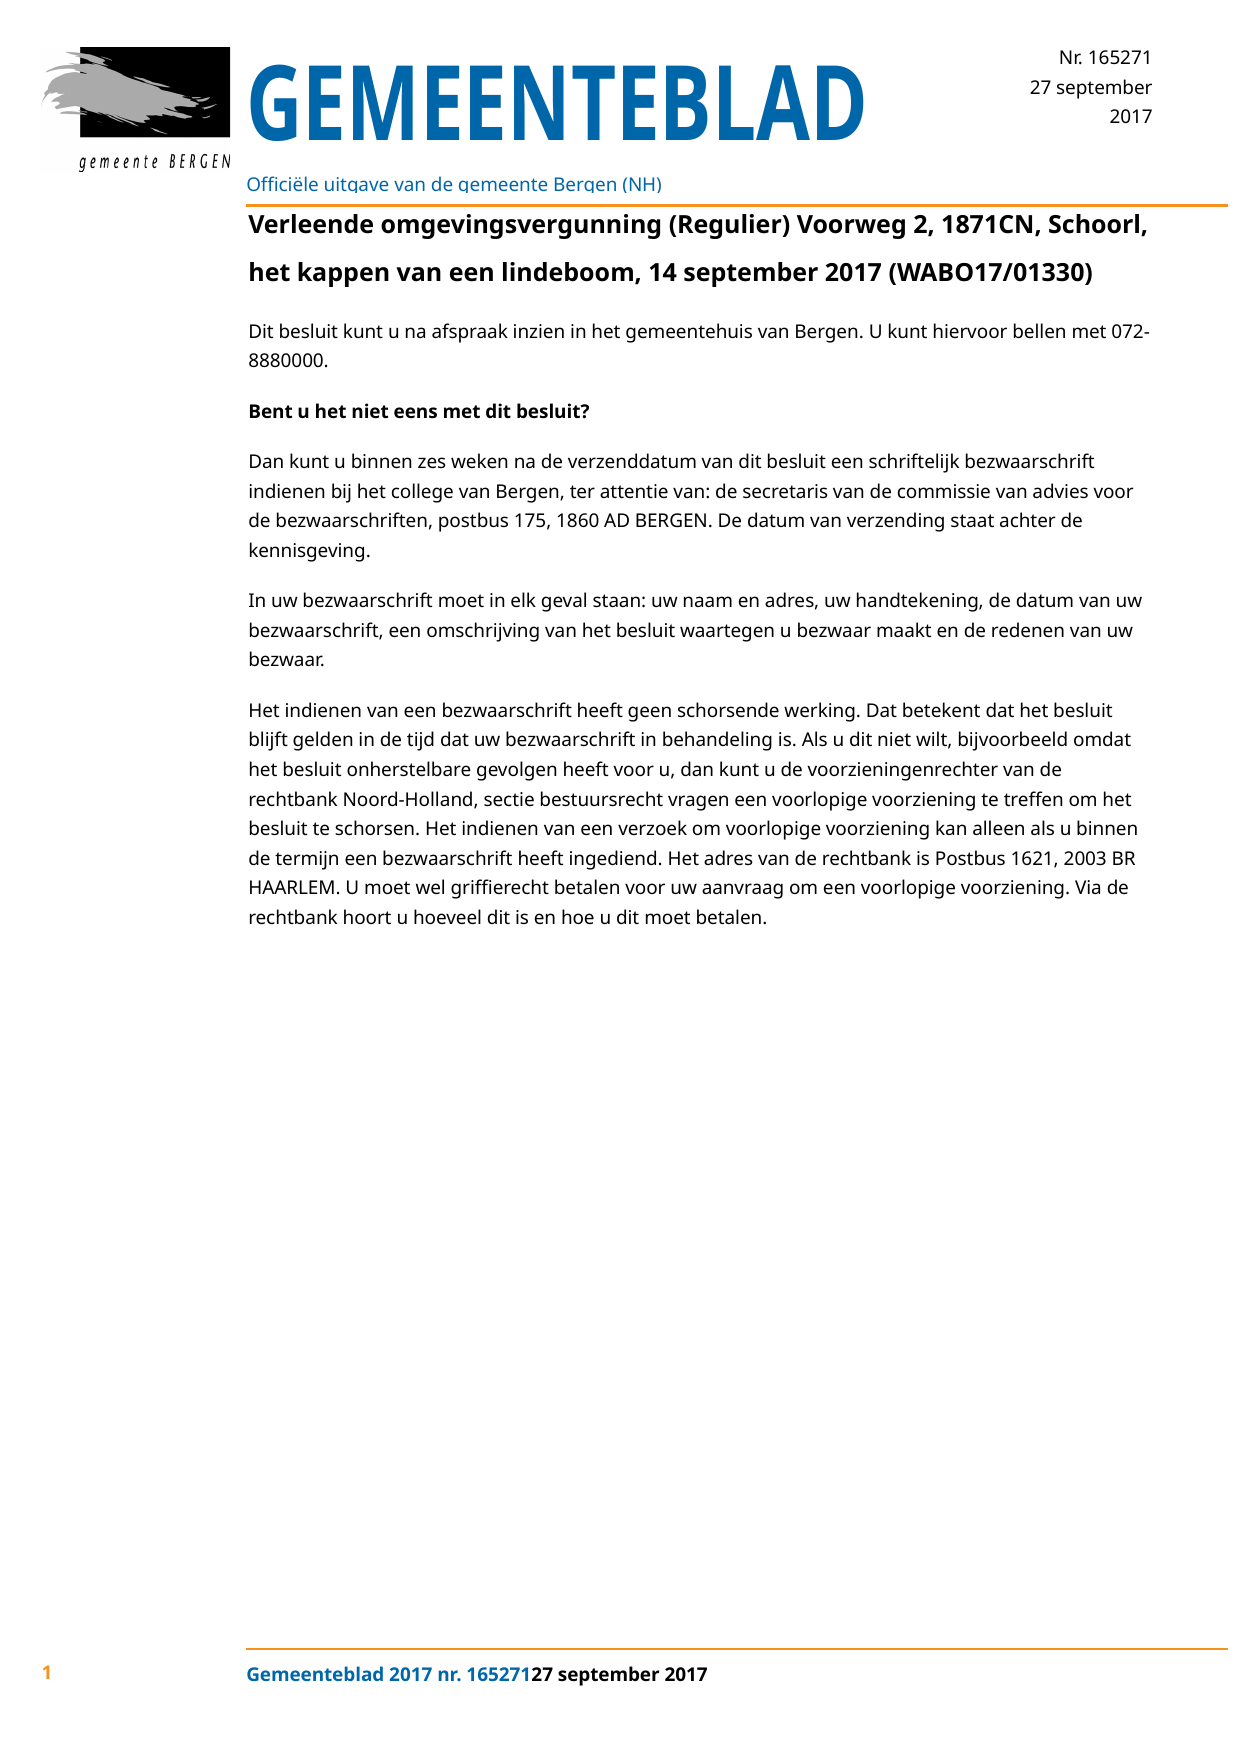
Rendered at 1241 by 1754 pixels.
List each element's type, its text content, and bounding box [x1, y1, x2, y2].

text In uw bezwaarschrift moet in elk geval staan: uw naam en adres, uw handtekening, de datum van uw bezwaarschrift, een omschrijving van het besluit waartegen u bezwaar maakt en de redenen van uw bezwaar. [248, 587, 1152, 672]
text Verleende omgevingsvergunning (Regulier) Voorweg 2, 1871CN, Schoorl, het kappen van een lindeboom, 14 september 2017 (WABO17/01330) [248, 207, 1152, 288]
picture [41, 47, 231, 172]
text Bent u het niet eens met dit besluit? [248, 398, 1152, 424]
text Dan kunt u binnen zes weken na de verzenddatum van dit besluit een schriftelijk bezwaarschrift indienen bij het college van Bergen, ter attentie van: de secretaris van de commissie van advies voor de bezwaarschriften, postbus 175, 1860 AD BERGEN. De datum van verzending staat achter de kennisgeving. [248, 448, 1152, 563]
text Dit besluit kunt u na afspraak inzien in het gemeentehuis van Bergen. U kunt hiervoor bellen met 072-8880000. [248, 318, 1152, 373]
text Het indienen van een bezwaarschrift heeft geen schorsende werking. Dat betekent dat het besluit blijft gelden in de tijd dat uw bezwaarschrift in behandeling is. Als u dit niet wilt, bijvoorbeeld omdat het besluit onherstelbare gevolgen heeft voor u, dan kunt u de voorzieningenrechter van de rechtbank Noord-Holland, sectie bestuursrecht vragen een voorlopige voorziening te treffen om het besluit te schorsen. Het indienen van een verzoek om voorlopige voorziening kan alleen als u binnen de termijn een bezwaarschrift heeft ingediend. Het adres van de rechtbank is Postbus 1621, 2003 BR HAARLEM. U moet wel griffierecht betalen voor uw aanvraag om een voorlopige voorziening. Via de rechtbank hoort u hoeveel dit is en hoe u dit moet betalen. [248, 697, 1152, 930]
